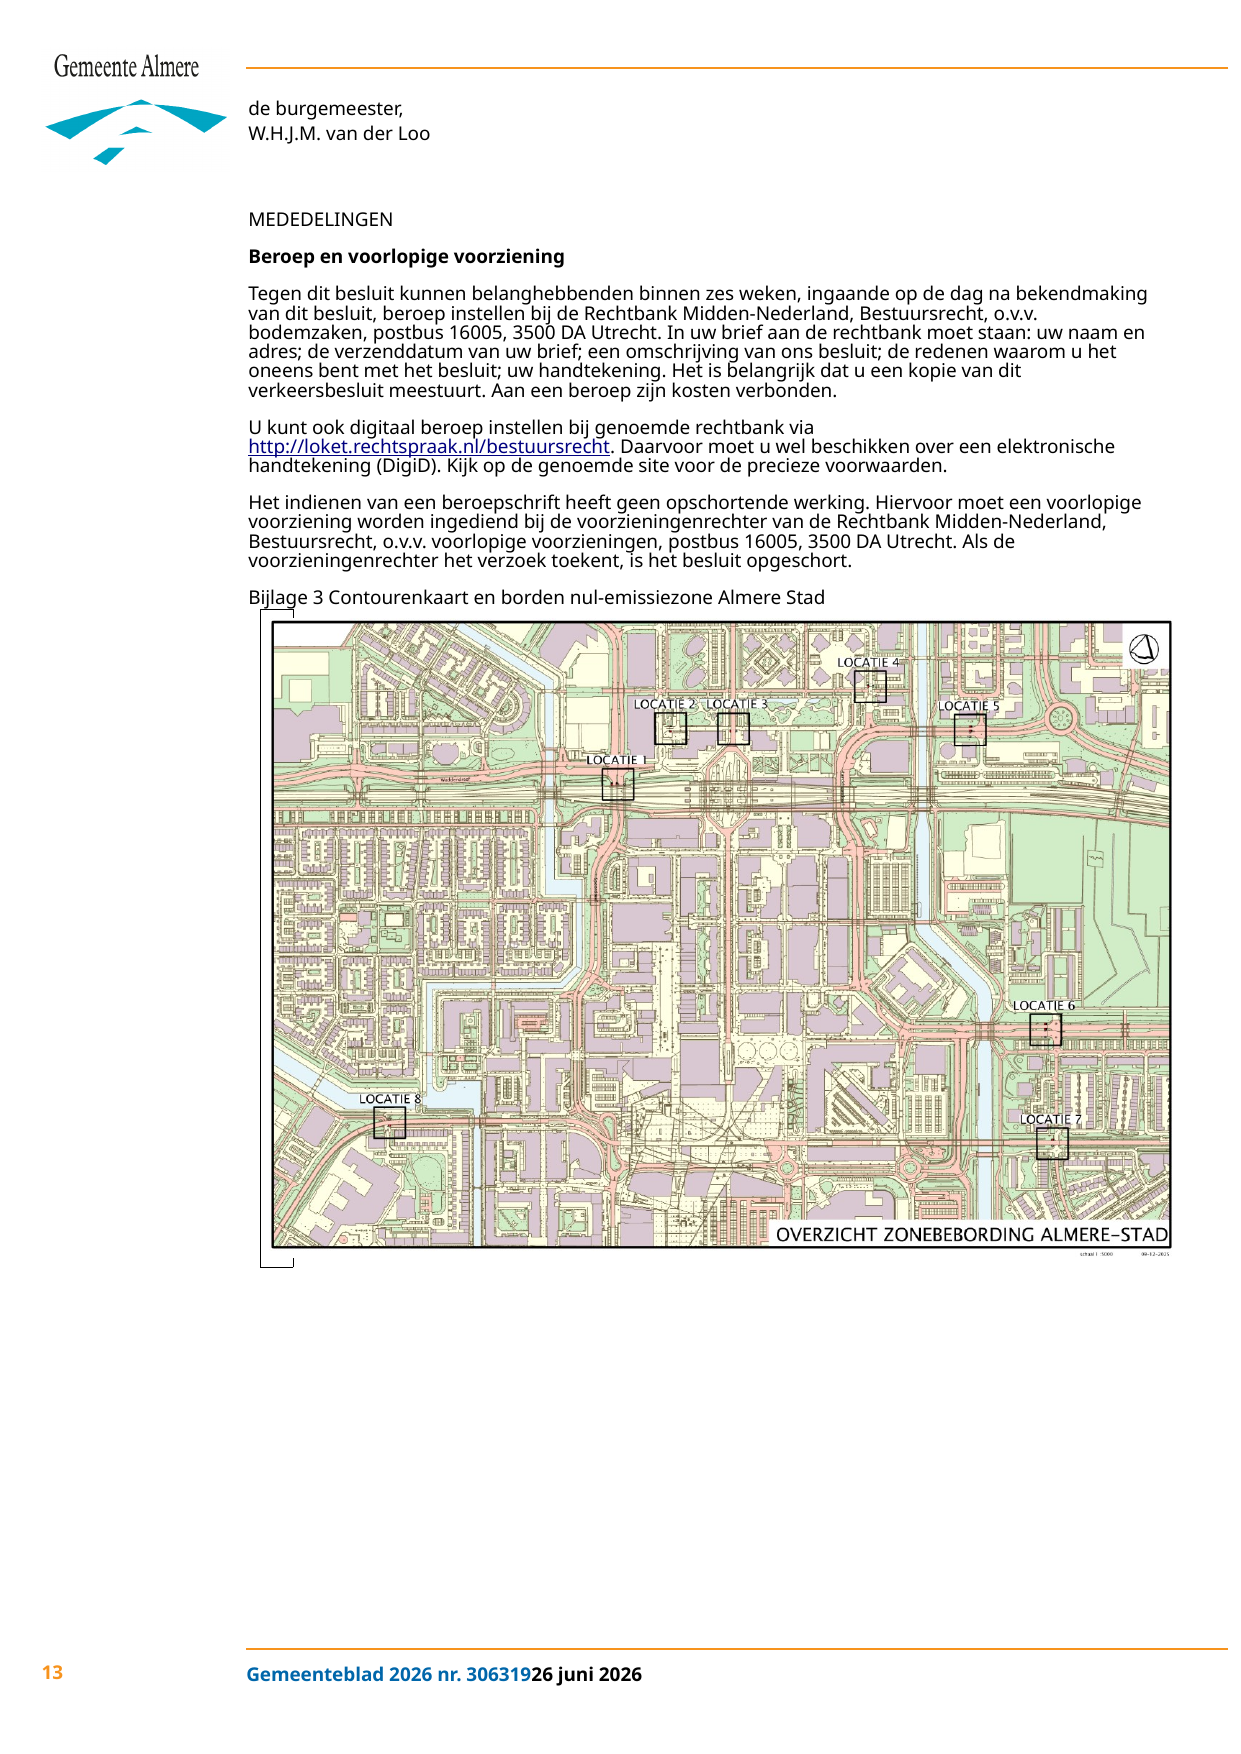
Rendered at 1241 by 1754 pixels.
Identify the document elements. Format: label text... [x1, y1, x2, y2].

picture [268, 618, 1173, 1258]
text Tegen dit besluit kunnen belanghebbenden binnen zes weken, ingaande op de dag na bekendmaking van dit besluit, beroep instellen bij de Rechtbank Midden-Nederland, Bestuursrecht, o.v.v. bodemzaken, postbus 16005, 3500 DA Utrecht. In uw brief aan de rechtbank moet staan: uw naam en adres; de verzenddatum van uw brief; een omschrijving van ons besluit; de redenen waarom u het oneens bent met het besluit; uw handtekening. Het is belangrijk dat u een kopie van dit verkeersbesluit meestuurt. Aan een beroep zijn kosten verbonden. [248, 285, 1152, 401]
text U kunt ook digitaal beroep instellen bij genoemde rechtbank via http://loket.rechtspraak.nl/bestuursrecht. Daarvoor moet u wel beschikken over een elektronische handtekening (DigiD). Kijk op de genoemde site voor de precieze voorwaarden. [248, 419, 1152, 476]
text W.H.J.M. van der Loo [248, 121, 1152, 146]
text Bijlage 3 Contourenkaart en borden nul-emissiezone Almere Stad [248, 589, 1152, 608]
text Beroep en voorlopige voorziening [248, 248, 1152, 268]
text MEDEDELINGEN [248, 211, 1152, 231]
picture [41, 47, 231, 172]
text de burgemeester, [248, 95, 1152, 121]
text Het indienen van een beroepschrift heeft geen opschortende werking. Hiervoor moet een voorlopige voorziening worden ingediend bij de voorzieningenrechter van de Rechtbank Midden-Nederland, Bestuursrecht, o.v.v. voorlopige voorzieningen, postbus 16005, 3500 DA Utrecht. Als de voorzieningenrechter het verzoek toekent, is het besluit opgeschort. [248, 494, 1152, 571]
